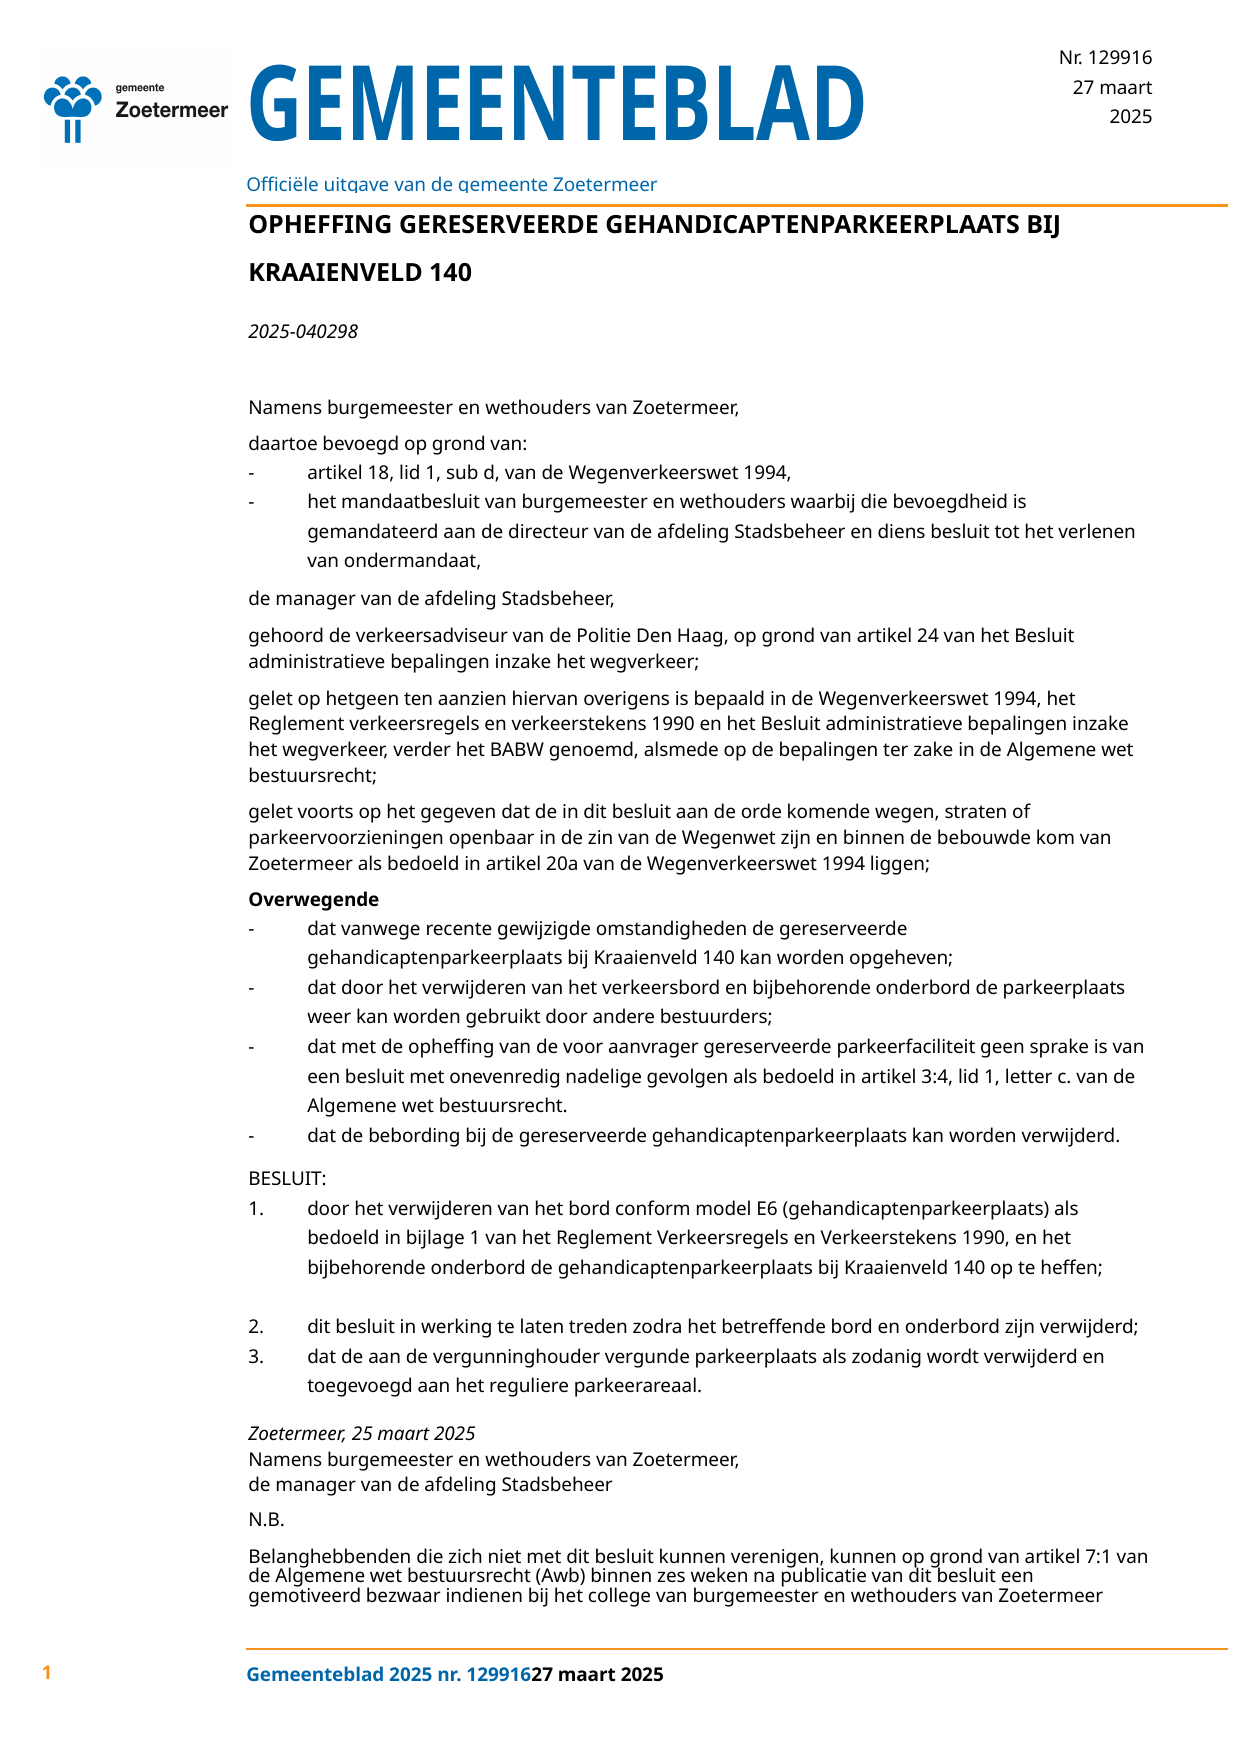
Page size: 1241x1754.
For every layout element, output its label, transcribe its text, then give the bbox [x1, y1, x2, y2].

text Zoetermeer, 25 maart 2025 [248, 1420, 1152, 1446]
text gelet voorts op het gegeven dat de in dit besluit aan de orde komende wegen, straten of parkeervoorzieningen openbaar in de zin van de Wegenwet zijn en binnen de bebouwde kom van Zoetermeer als bedoeld in artikel 20a van de Wegenverkeerswet 1994 liggen; [248, 798, 1152, 876]
list artikel 18, lid 1, sub d, van de Wegenverkeerswet 1994, [248, 459, 1152, 485]
text de manager van de afdeling Stadsbeheer [248, 1472, 1152, 1497]
text BESLUIT: [248, 1165, 1152, 1191]
text daartoe bevoegd op grond van: [248, 431, 1152, 456]
picture [41, 47, 231, 172]
list dat door het verwijderen van het verkeersbord en bijbehorende onderbord de parkeerplaats weer kan worden gebruikt door andere bestuurders; [248, 974, 1152, 1029]
list dat de aan de vergunninghouder vergunde parkeerplaats als zodanig wordt verwijderd en toegevoegd aan het reguliere parkeerareaal. [248, 1343, 1152, 1398]
list het mandaatbesluit van burgemeester en wethouders waarbij die bevoegdheid is gemandateerd aan de directeur van de afdeling Stadsbeheer en diens besluit tot het verlenen van ondermandaat, [248, 488, 1152, 573]
text 2025-040298 [248, 318, 1152, 344]
list door het verwijderen van het bord conform model E6 (gehandicaptenparkeerplaats) als bedoeld in bijlage 1 van het Reglement Verkeersregels en Verkeerstekens 1990, en het bijbehorende onderbord de gehandicaptenparkeerplaats bij Kraaienveld 140 op te heffen; [248, 1195, 1152, 1280]
text Belanghebbenden die zich niet met dit besluit kunnen verenigen, kunnen op grond van artikel 7:1 van de Algemene wet bestuursrecht (Awb) binnen zes weken na publicatie van dit besluit een gemotiveerd bezwaar indienen bij het college van burgemeester en wethouders van Zoetermeer [248, 1548, 1152, 1606]
text de manager van de afdeling Stadsbeheer, [248, 586, 1152, 611]
list dat de bebording bij de gereserveerde gehandicaptenparkeerplaats kan worden verwijderd. [248, 1122, 1152, 1148]
text N.B. [248, 1511, 1152, 1530]
text Namens burgemeester en wethouders van Zoetermeer, [248, 1446, 1152, 1472]
text Namens burgemeester en wethouders van Zoetermeer, [248, 394, 1152, 420]
text gelet op hetgeen ten aanzien hiervan overigens is bepaald in de Wegenverkeerswet 1994, het Reglement verkeersregels en verkeerstekens 1990 en het Besluit administratieve bepalingen inzake het wegverkeer, verder het BABW genoemd, alsmede op de bepalingen ter zake in de Algemene wet bestuursrecht; [248, 685, 1152, 788]
text OPHEFFING GERESERVEERDE GEHANDICAPTENPARKEERPLAATS BIJ KRAAIENVELD 140 [248, 207, 1152, 288]
text gehoord de verkeersadviseur van de Politie Den Haag, op grond van artikel 24 van het Besluit administratieve bepalingen inzake het wegverkeer; [248, 622, 1152, 674]
list dat met de opheffing van de voor aanvrager gereserveerde parkeerfaciliteit geen sprake is van een besluit met onevenredig nadelige gevolgen als bedoeld in artikel 3:4, lid 1, letter c. van de Algemene wet bestuursrecht. [248, 1033, 1152, 1118]
text Overwegende [248, 887, 1152, 912]
list dit besluit in werking te laten treden zodra het betreffende bord en onderbord zijn verwijderd; [248, 1313, 1152, 1339]
list dat vanwege recente gewijzigde omstandigheden de gereserveerde gehandicaptenparkeerplaats bij Kraaienveld 140 kan worden opgeheven; [248, 915, 1152, 970]
